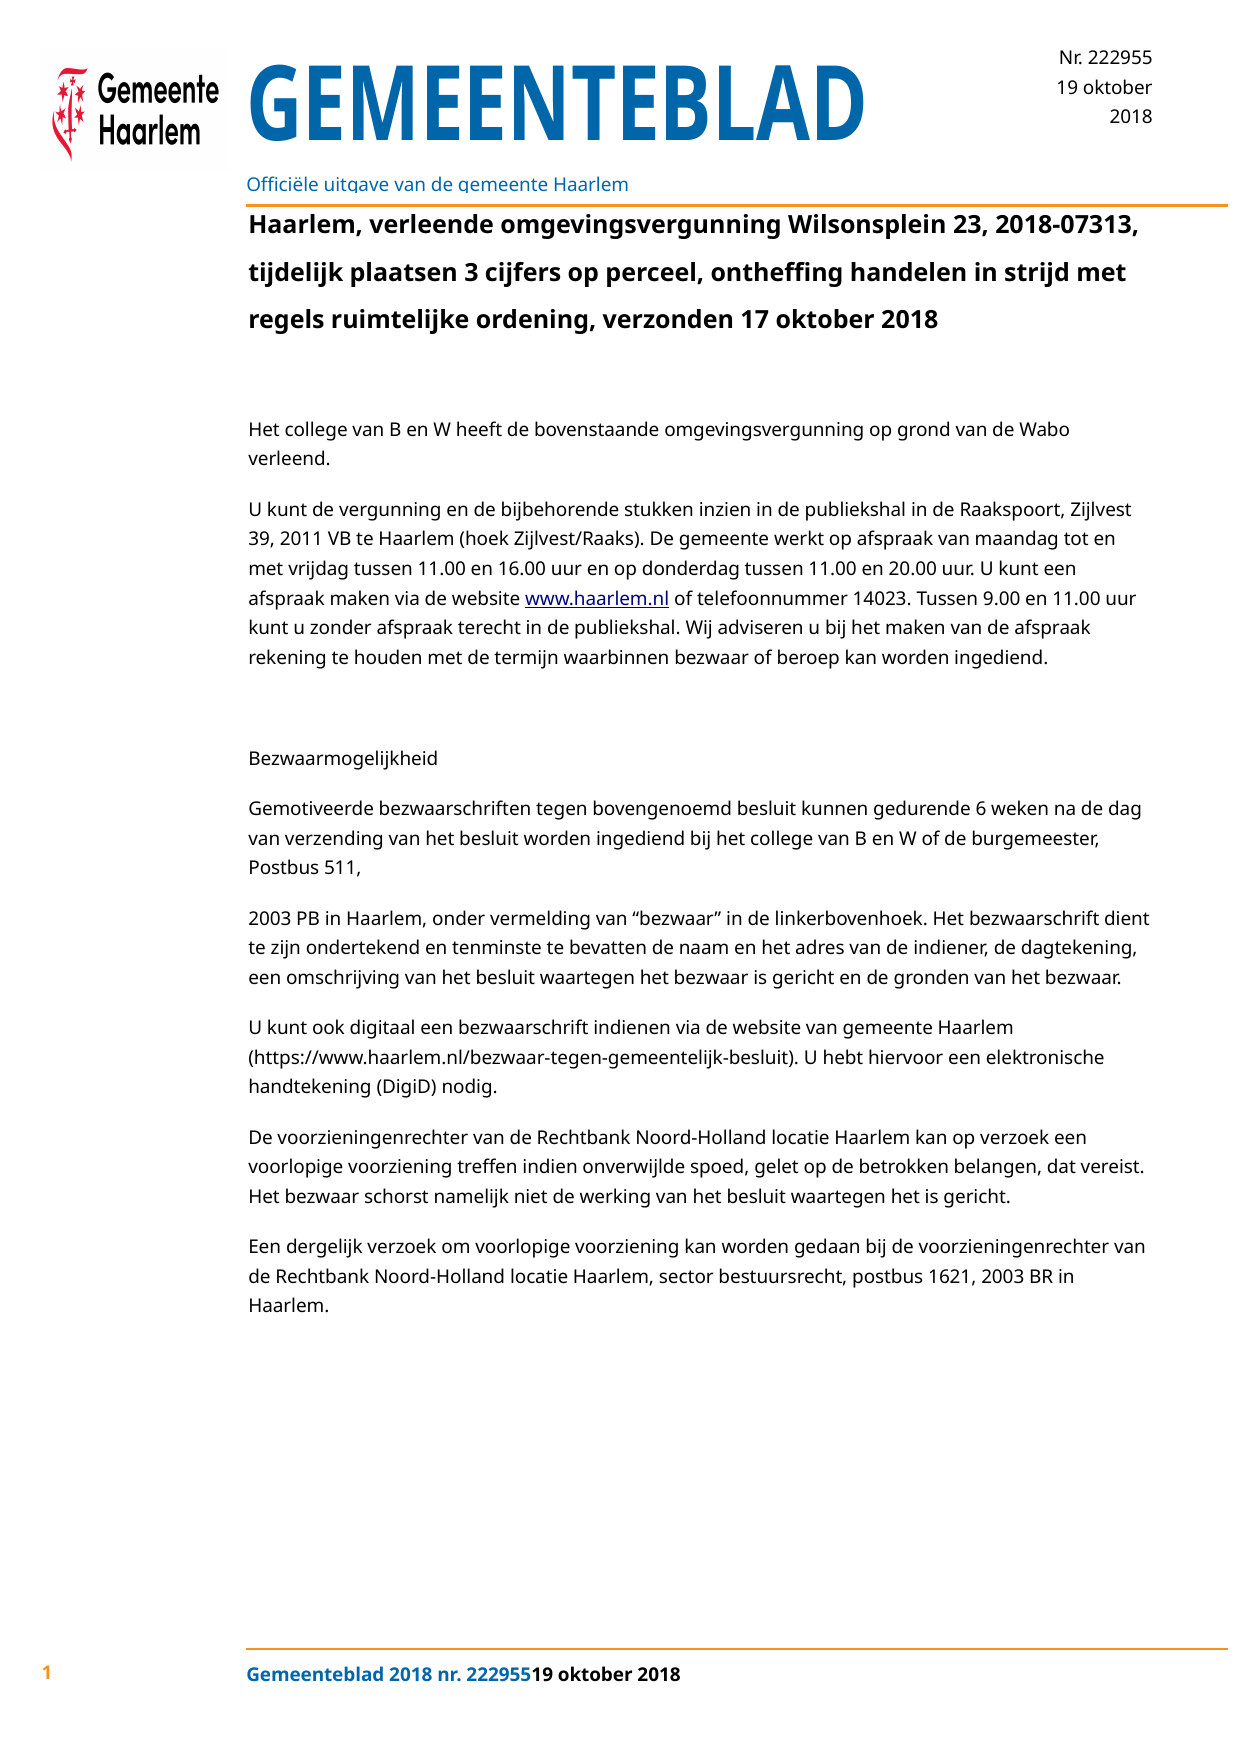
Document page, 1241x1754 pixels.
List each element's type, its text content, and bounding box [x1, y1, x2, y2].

text De voorzieningenrechter van de Rechtbank Noord-Holland locatie Haarlem kan op verzoek een voorlopige voorziening treffen indien onverwijlde spoed, gelet op de betrokken belangen, dat vereist. Het bezwaar schorst namelijk niet de werking van het besluit waartegen het is gericht. [248, 1124, 1152, 1209]
text Haarlem, verleende omgevingsvergunning Wilsonsplein 23, 2018-07313, tijdelijk plaatsen 3 cijfers op perceel, ontheffing handelen in strijd met regels ruimtelijke ordening, verzonden 17 oktober 2018 [248, 207, 1152, 336]
text Een dergelijk verzoek om voorlopige voorziening kan worden gedaan bij de voorzieningenrechter van de Rechtbank Noord-Holland locatie Haarlem, sector bestuursrecht, postbus 1621, 2003 BR in Haarlem. [248, 1233, 1152, 1318]
text Bezwaarmogelijkheid [248, 745, 1152, 770]
text U kunt de vergunning en de bijbehorende stukken inzien in de publiekshal in de Raakspoort, Zijlvest 39, 2011 VB te Haarlem (hoek Zijlvest/Raaks). De gemeente werkt op afspraak van maandag tot en met vrijdag tussen 11.00 en 16.00 uur en op donderdag tussen 11.00 en 20.00 uur. U kunt een afspraak maken via de website www.haarlem.nl of telefoonnummer 14023. Tussen 9.00 en 11.00 uur kunt u zonder afspraak terecht in de publiekshal. Wij adviseren u bij het maken van de afspraak rekening te houden met de termijn waarbinnen bezwaar of beroep kan worden ingediend. [248, 496, 1152, 669]
text 2003 PB in Haarlem, onder vermelding van “bezwaar” in de linkerbovenhoek. Het bezwaarschrift dient te zijn ondertekend en tenminste te bevatten de naam en het adres van de indiener, de dagtekening, een omschrijving van het besluit waartegen het bezwaar is gericht en de gronden van het bezwaar. [248, 905, 1152, 989]
text U kunt ook digitaal een bezwaarschrift indienen via de website van gemeente Haarlem (https://www.haarlem.nl/bezwaar-tegen-gemeentelijk-besluit). U hebt hiervoor een elektronische handtekening (DigiD) nodig. [248, 1014, 1152, 1099]
picture [41, 47, 231, 172]
text Gemotiveerde bezwaarschriften tegen bovengenoemd besluit kunnen gedurende 6 weken na de dag van verzending van het besluit worden ingediend bij het college van B en W of de burgemeester, Postbus 511, [248, 795, 1152, 880]
text Het college van B en W heeft de bovenstaande omgevingsvergunning op grond van de Wabo verleend. [248, 416, 1152, 471]
